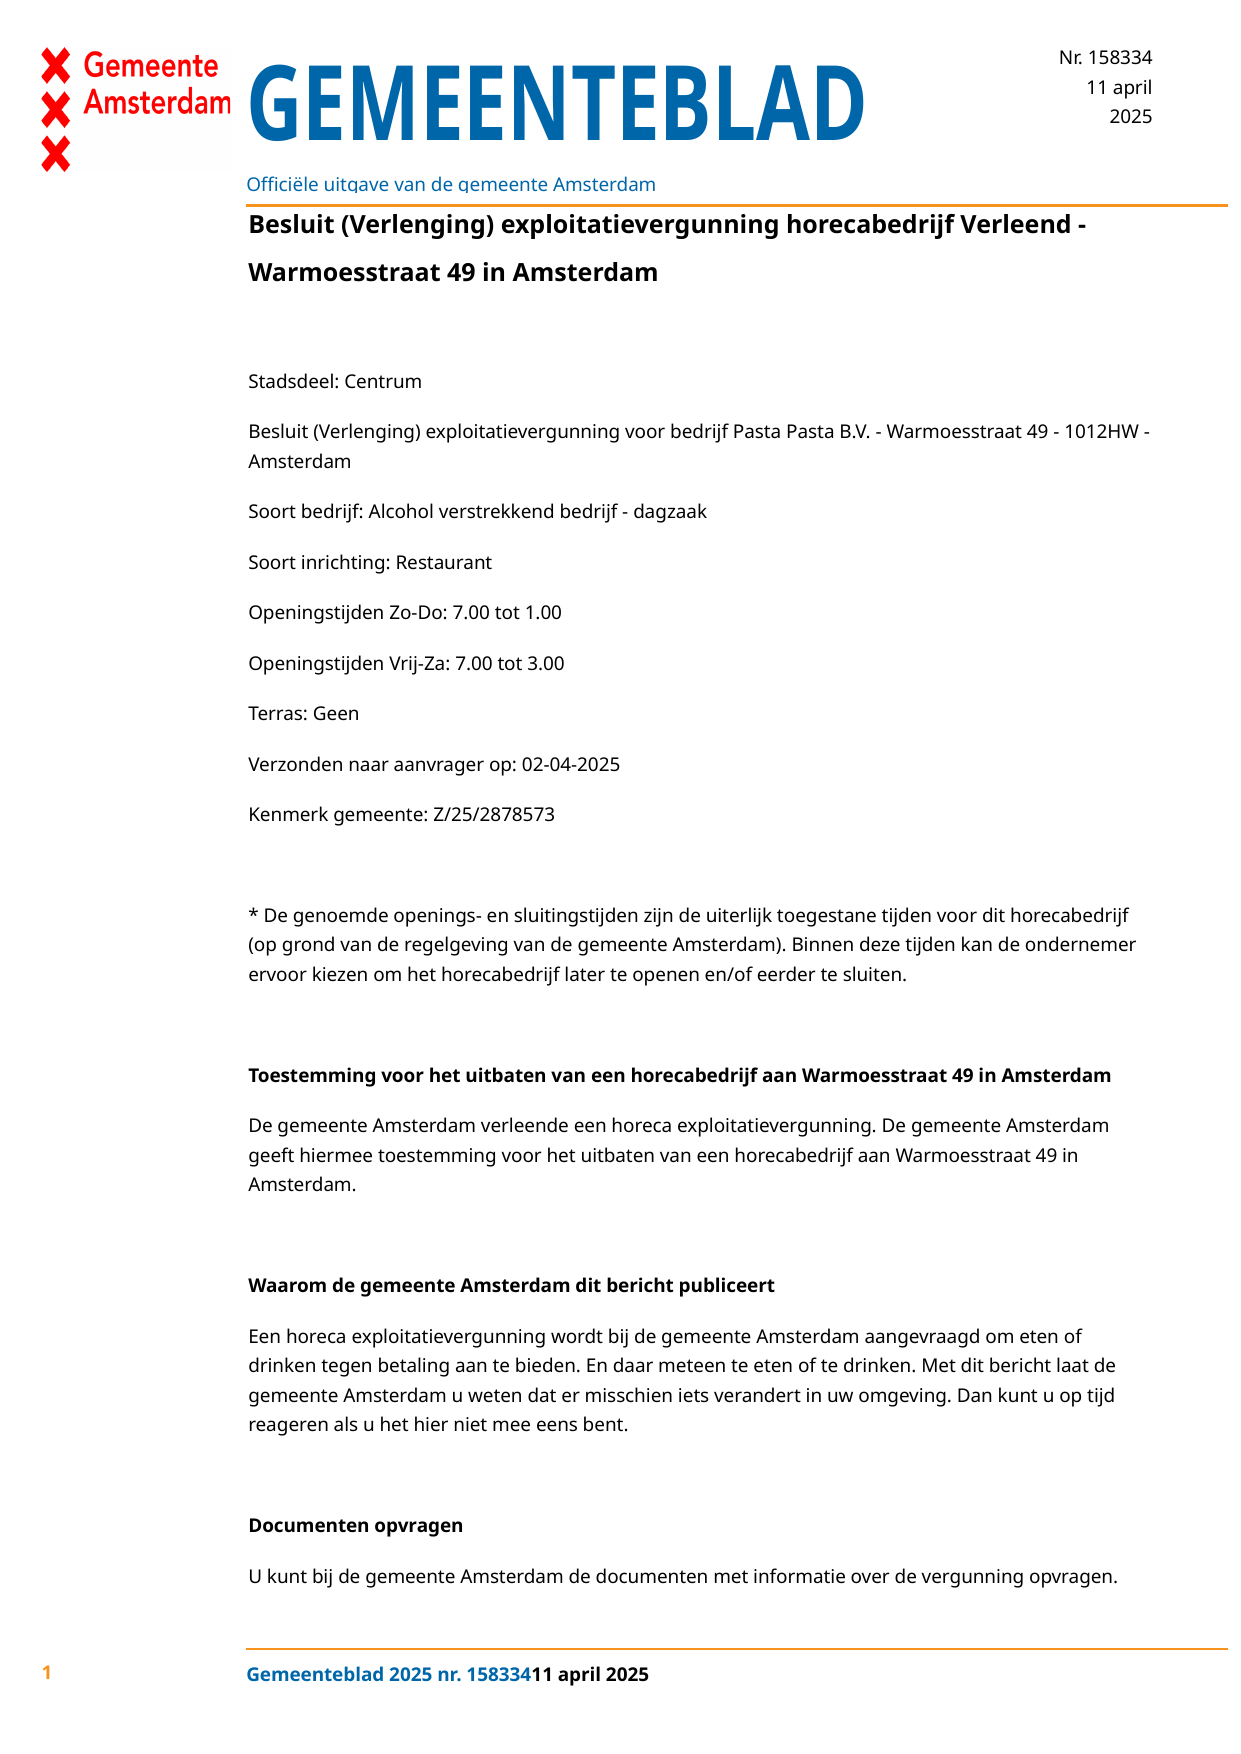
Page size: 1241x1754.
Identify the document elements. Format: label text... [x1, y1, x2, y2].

text Kenmerk gemeente: Z/25/2878573 [248, 801, 1152, 827]
text Besluit (Verlenging) exploitatievergunning voor bedrijf Pasta Pasta B.V. - Warmoesstraat 49 - 1012HW - Amsterdam [248, 419, 1152, 474]
text Stadsdeel: Centrum [248, 368, 1152, 394]
text Een horeca exploitatievergunning wordt bij de gemeente Amsterdam aangevraagd om eten of drinken tegen betaling aan te bieden. En daar meteen te eten of te drinken. Met dit bericht laat de gemeente Amsterdam u weten dat er misschien iets verandert in uw omgeving. Dan kunt u op tijd reageren als u het hier niet mee eens bent. [248, 1323, 1152, 1437]
text Soort inrichting: Restaurant [248, 549, 1152, 575]
text Soort bedrijf: Alcohol verstrekkend bedrijf - dagzaak [248, 499, 1152, 524]
text Documenten opvragen [248, 1512, 1152, 1538]
text Openingstijden Vrij-Za: 7.00 tot 3.00 [248, 650, 1152, 676]
text Openingstijden Zo-Do: 7.00 tot 1.00 [248, 599, 1152, 625]
text Waarom de gemeente Amsterdam dit bericht publiceert [248, 1272, 1152, 1298]
text Besluit (Verlenging) exploitatievergunning horecabedrijf Verleend - Warmoesstraat 49 in Amsterdam [248, 207, 1152, 288]
text Verzonden naar aanvrager op: 02-04-2025 [248, 751, 1152, 777]
text * De genoemde openings- en sluitingstijden zijn de uiterlijk toegestane tijden voor dit horecabedrijf (op grond van de regelgeving van de gemeente Amsterdam). Binnen deze tijden kan de ondernemer ervoor kiezen om het horecabedrijf later te openen en/of eerder te sluiten. [248, 902, 1152, 987]
text U kunt bij de gemeente Amsterdam de documenten met informatie over de vergunning opvragen. [248, 1563, 1152, 1589]
text Toestemming voor het uitbaten van een horecabedrijf aan Warmoesstraat 49 in Amsterdam [248, 1062, 1152, 1088]
picture [41, 47, 231, 172]
text Terras: Geen [248, 700, 1152, 726]
text De gemeente Amsterdam verleende een horeca exploitatievergunning. De gemeente Amsterdam geeft hiermee toestemming voor het uitbaten van een horecabedrijf aan Warmoesstraat 49 in Amsterdam. [248, 1112, 1152, 1197]
